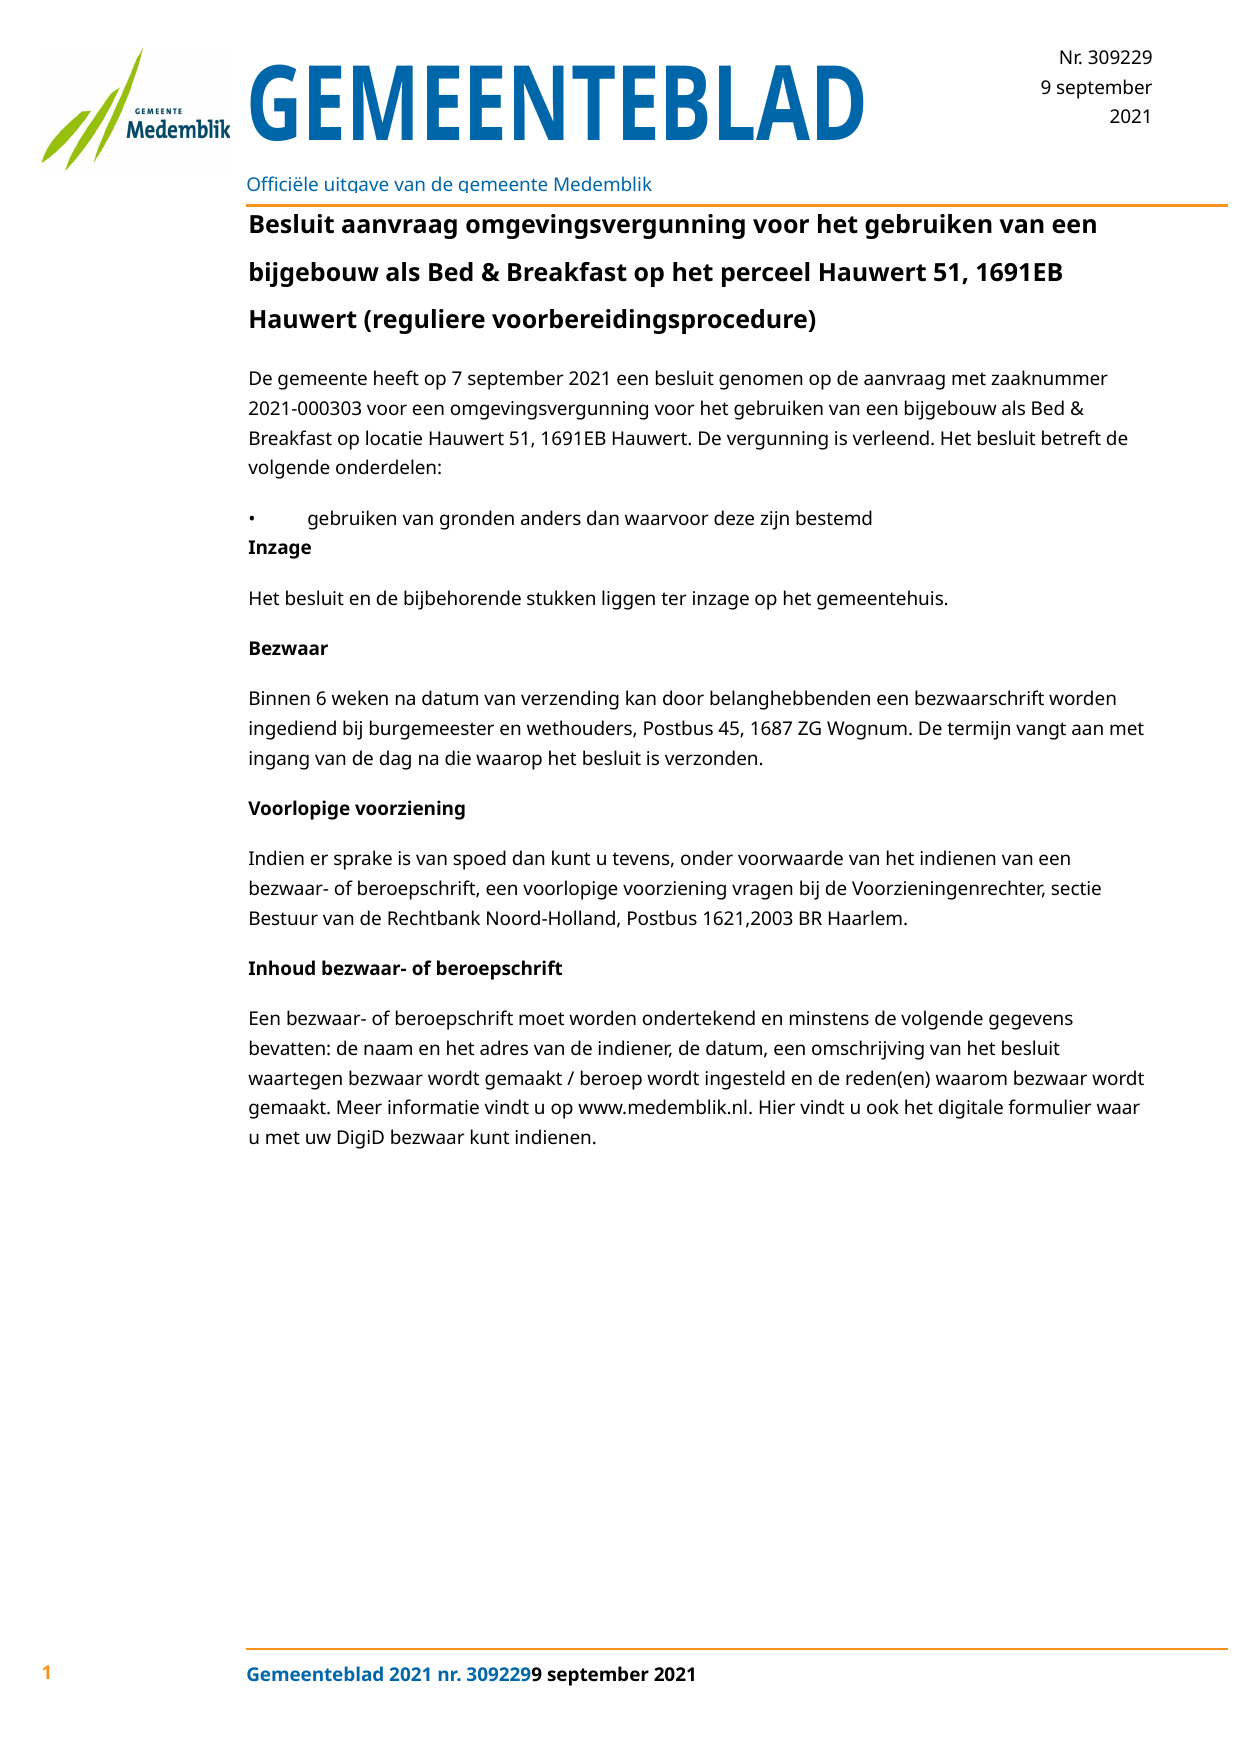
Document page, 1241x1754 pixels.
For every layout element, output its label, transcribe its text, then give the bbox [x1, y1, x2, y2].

text Bezwaar [248, 635, 1152, 661]
text Het besluit en de bijbehorende stukken liggen ter inzage op het gemeentehuis. [248, 585, 1152, 610]
text Indien er sprake is van spoed dan kunt u tevens, onder voorwaarde van het indienen van een bezwaar- of beroepschrift, een voorlopige voorziening vragen bij de Voorzieningenrechter, sectie Bestuur van de Rechtbank Noord-Holland, Postbus 1621,2003 BR Haarlem. [248, 846, 1152, 930]
text Besluit aanvraag omgevingsvergunning voor het gebruiken van een bijgebouw als Bed & Breakfast op het perceel Hauwert 51, 1691EB Hauwert (reguliere voorbereidingsprocedure) [248, 207, 1152, 336]
text Een bezwaar- of beroepschrift moet worden ondertekend en minstens de volgende gegevens bevatten: de naam en het adres van de indiener, de datum, een omschrijving van het besluit waartegen bezwaar wordt gemaakt / beroep wordt ingesteld en de reden(en) waarom bezwaar wordt gemaakt. Meer informatie vindt u op www.medemblik.nl. Hier vindt u ook het digitale formulier waar u met uw DigiD bezwaar kunt indienen. [248, 1006, 1152, 1149]
picture [41, 47, 231, 172]
text Inhoud bezwaar- of beroepschrift [248, 955, 1152, 981]
text Binnen 6 weken na datum van verzending kan door belanghebbenden een bezwaarschrift worden ingediend bij burgemeester en wethouders, Postbus 45, 1687 ZG Wognum. De termijn vangt aan met ingang van de dag na die waarop het besluit is verzonden. [248, 686, 1152, 770]
text De gemeente heeft op 7 september 2021 een besluit genomen op de aanvraag met zaaknummer 2021-000303 voor een omgevingsvergunning voor het gebruiken van een bijgebouw als Bed & Breakfast op locatie Hauwert 51, 1691EB Hauwert. De vergunning is verleend. Het besluit betreft de volgende onderdelen: [248, 366, 1152, 480]
text Inzage [248, 534, 1152, 560]
list gebruiken van gronden anders dan waarvoor deze zijn bestemd [248, 505, 1152, 530]
text Voorlopige voorziening [248, 795, 1152, 821]
